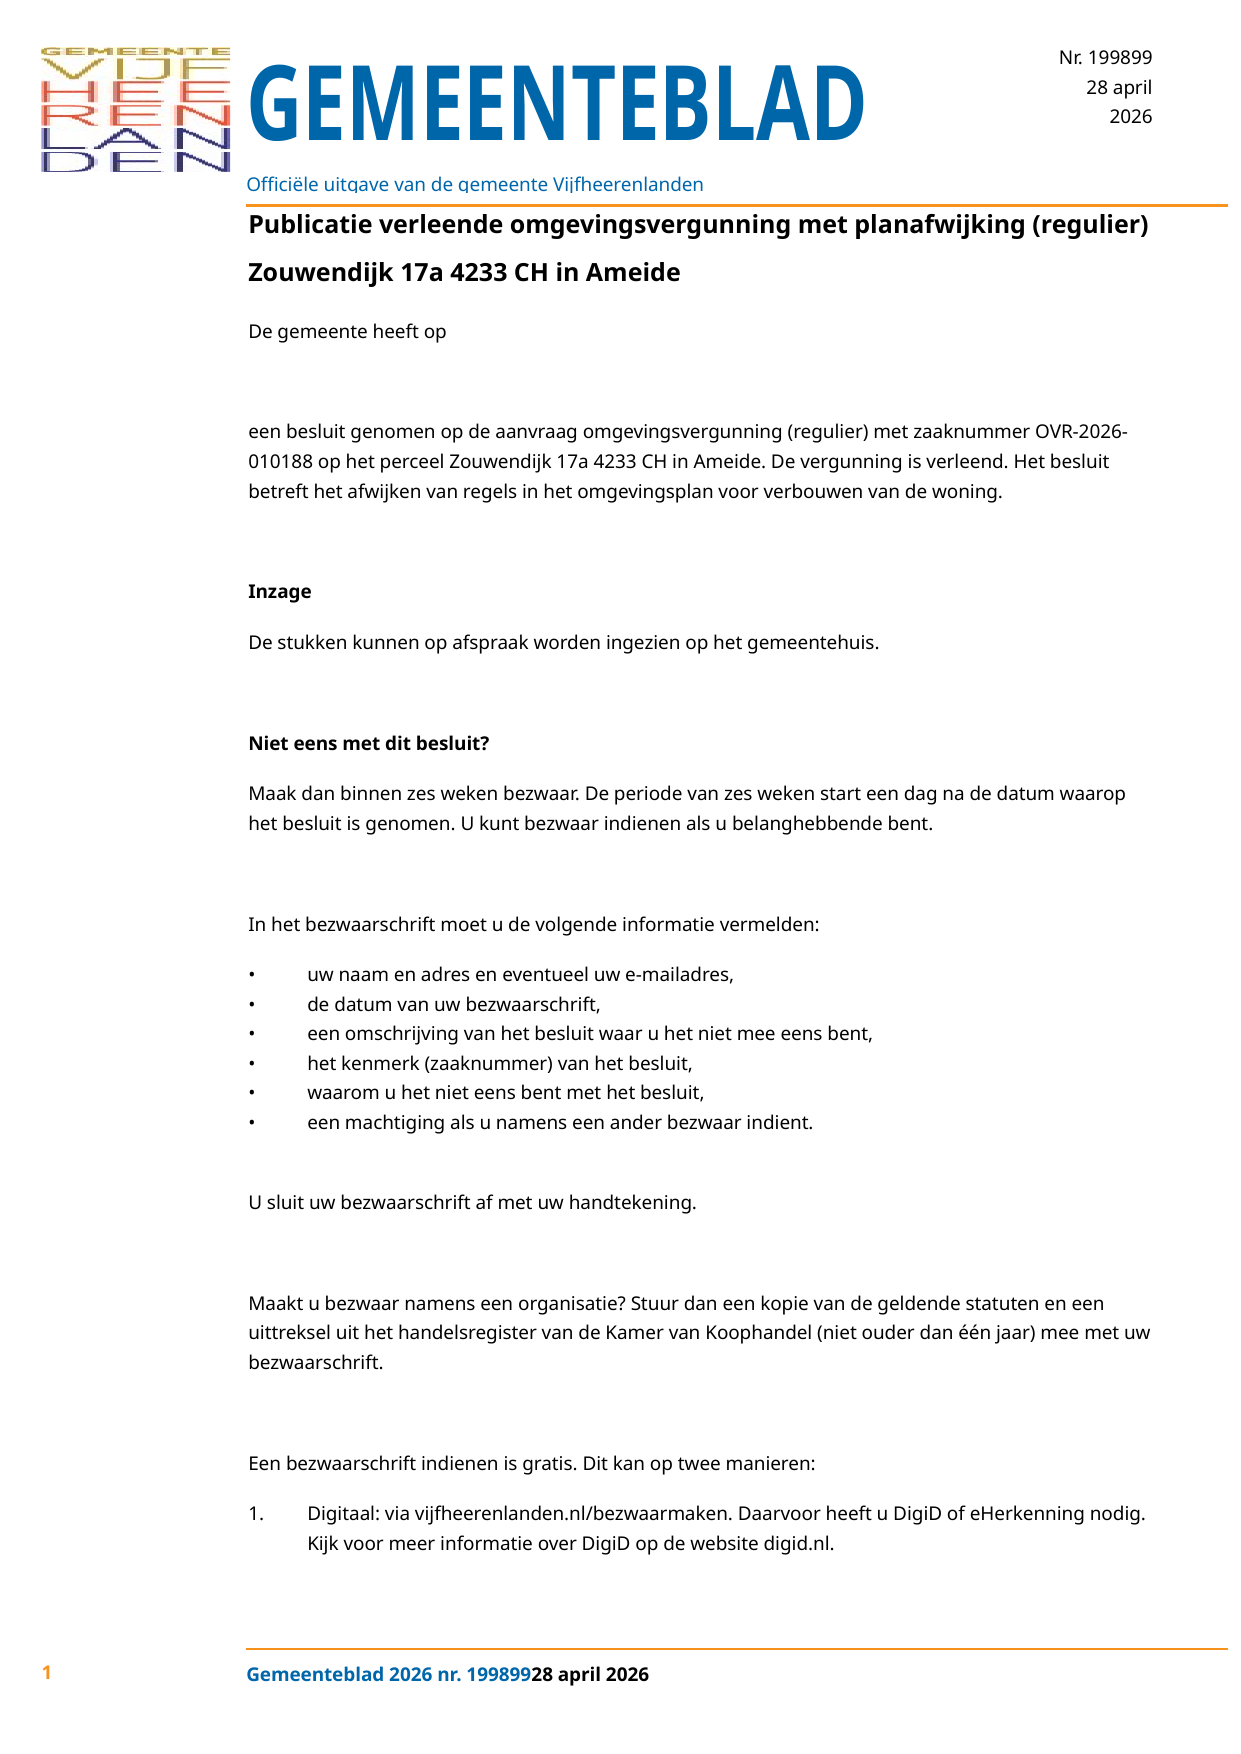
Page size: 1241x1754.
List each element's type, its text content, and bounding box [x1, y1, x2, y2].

list Digitaal: via vijfheerenlanden.nl/bezwaarmaken. Daarvoor heeft u DigiD of eHerkenning nodig. Kijk voor meer informatie over DigiD op de website digid.nl. [248, 1500, 1152, 1556]
text De gemeente heeft op [248, 318, 1152, 344]
text Maak dan binnen zes weken bezwaar. De periode van zes weken start een dag na de datum waarop het besluit is genomen. U kunt bezwaar indienen als u belanghebbende bent. [248, 780, 1152, 836]
text U sluit uw bezwaarschrift af met uw handtekening. [248, 1189, 1152, 1215]
list een machtiging als u namens een ander bezwaar indient. [248, 1109, 1152, 1135]
list een omschrijving van het besluit waar u het niet mee eens bent, [248, 1020, 1152, 1046]
text Niet eens met dit besluit? [248, 730, 1152, 756]
text Een bezwaarschrift indienen is gratis. Dit kan op twee manieren: [248, 1450, 1152, 1476]
list waarom u het niet eens bent met het besluit, [248, 1079, 1152, 1105]
list de datum van uw bezwaarschrift, [248, 991, 1152, 1017]
text Publicatie verleende omgevingsvergunning met planafwijking (regulier) Zouwendijk 17a 4233 CH in Ameide [248, 207, 1152, 288]
list uw naam en adres en eventueel uw e-mailadres, [248, 961, 1152, 987]
text Maakt u bezwaar namens een organisatie? Stuur dan een kopie van de geldende statuten en een uittreksel uit het handelsregister van de Kamer van Koophandel (niet ouder dan één jaar) mee met uw bezwaarschrift. [248, 1290, 1152, 1375]
text een besluit genomen op de aanvraag omgevingsvergunning (regulier) met zaaknummer OVR-2026-010188 op het perceel Zouwendijk 17a 4233 CH in Ameide. De vergunning is verleend. Het besluit betreft het afwijken van regels in het omgevingsplan voor verbouwen van de woning. [248, 419, 1152, 504]
text In het bezwaarschrift moet u de volgende informatie vermelden: [248, 911, 1152, 937]
list het kenmerk (zaaknummer) van het besluit, [248, 1050, 1152, 1076]
text Inzage [248, 579, 1152, 604]
picture [41, 47, 231, 172]
text De stukken kunnen op afspraak worden ingezien op het gemeentehuis. [248, 629, 1152, 655]
